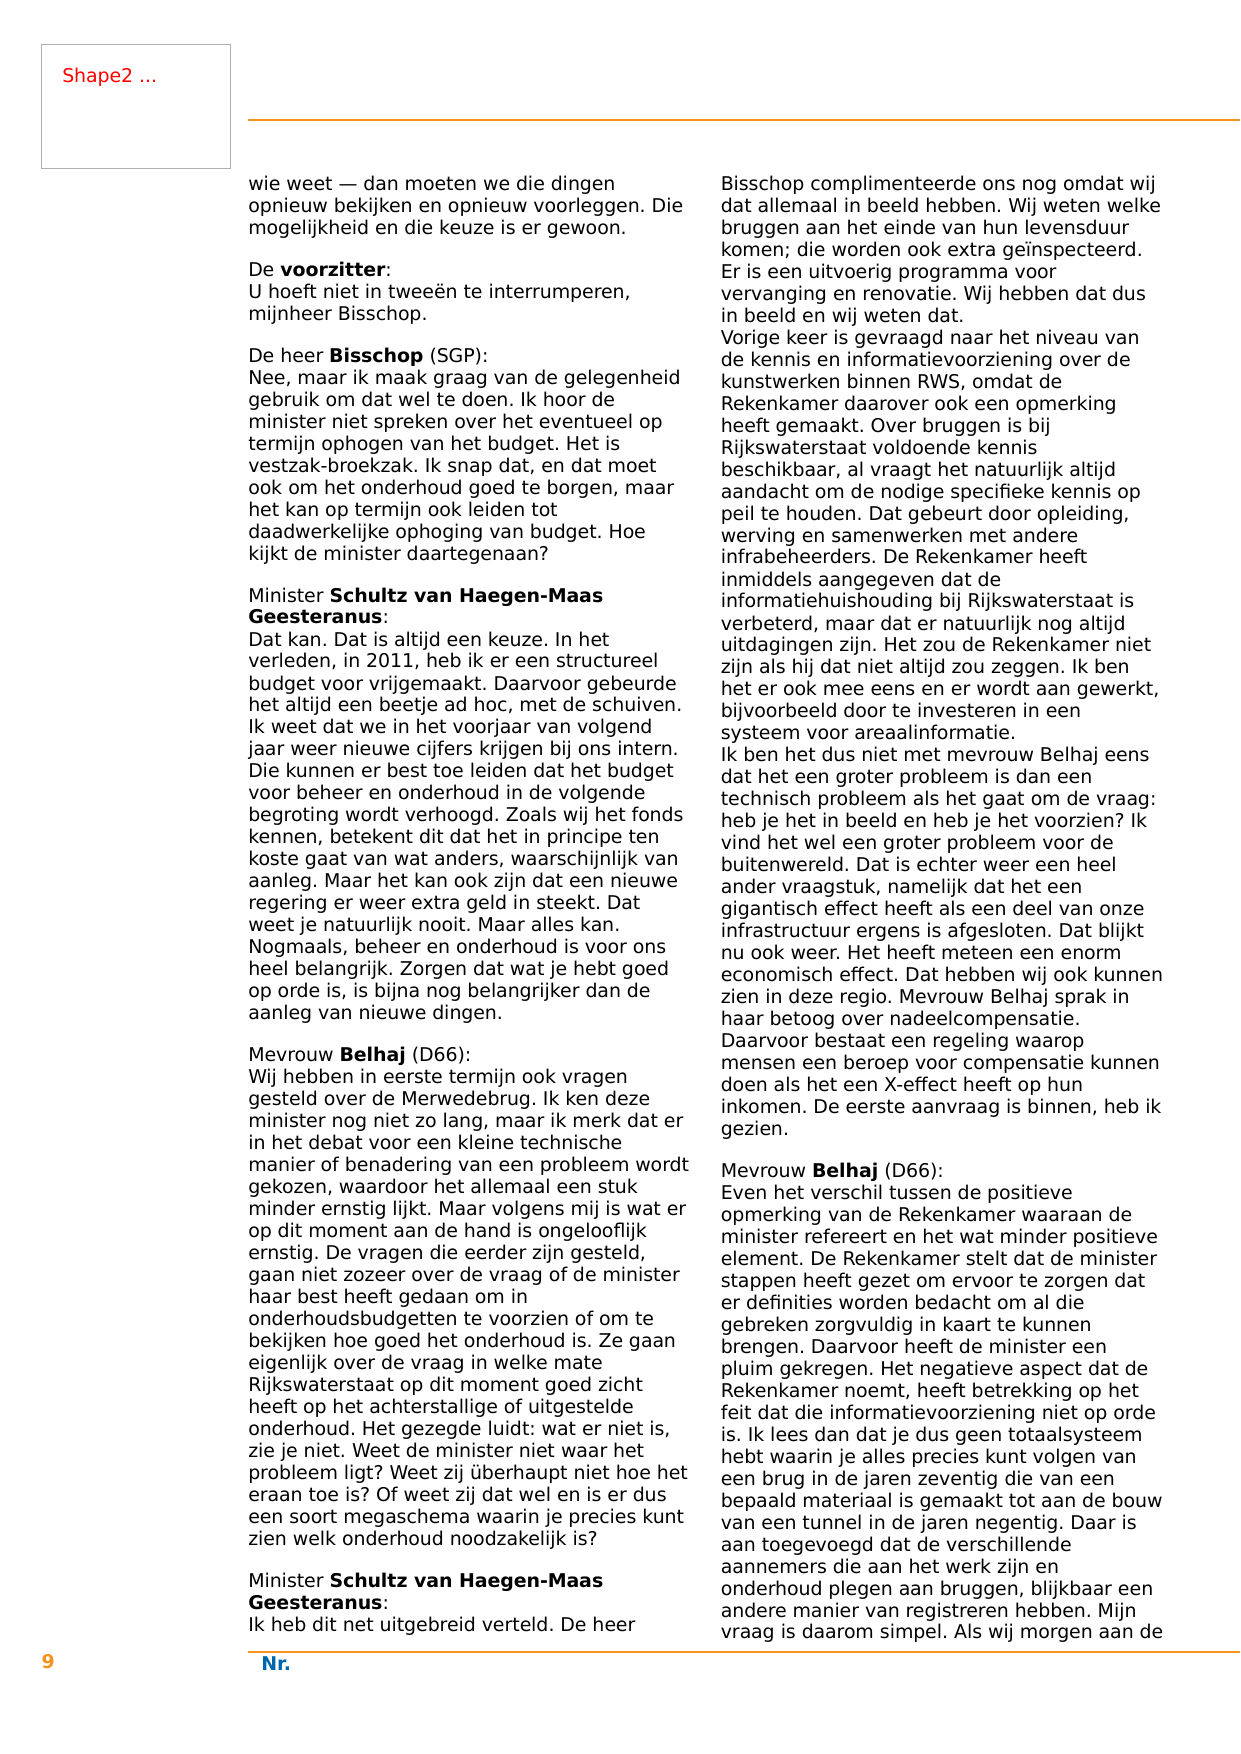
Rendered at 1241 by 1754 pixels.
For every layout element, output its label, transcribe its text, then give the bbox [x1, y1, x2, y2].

text Minister Schultz van Haegen-Maas Geesteranus: [248, 1569, 691, 1613]
text Mevrouw Belhaj (D66): [721, 1160, 1163, 1182]
text Vorige keer is gevraagd naar het niveau van de kennis en informatievoorziening over de kunstwerken binnen RWS, omdat de Rekenkamer daarover ook een opmerking heeft gemaakt. Over bruggen is bij Rijkswaterstaat voldoende kennis beschikbaar, al vraagt het natuurlijk altijd aandacht om de nodige specifieke kennis op peil te houden. Dat gebeurt door opleiding, werving en samenwerken met andere infrabeheerders. De Rekenkamer heeft inmiddels aangegeven dat de informatiehuishouding bij Rijkswaterstaat is verbeterd, maar dat er natuurlijk nog altijd uitdagingen zijn. Het zou de Rekenkamer niet zijn als hij dat niet altijd zou zeggen. Ik ben het er ook mee eens en er wordt aan gewerkt, bijvoorbeeld door te investeren in een systeem voor areaalinformatie. [721, 327, 1163, 744]
text Ik heb dit net uitgebreid verteld. De heer [248, 1613, 691, 1636]
text Bisschop complimenteerde ons nog omdat wij dat allemaal in beeld hebben. Wij weten welke bruggen aan het einde van hun levensduur komen; die worden ook extra geïnspecteerd. Er is een uitvoerig programma voor vervanging en renovatie. Wij hebben dat dus in beeld en wij weten dat. [721, 173, 1163, 327]
text U hoeft niet in tweeën te interrumperen, mijnheer Bisschop. [248, 281, 691, 325]
text Minister Schultz van Haegen-Maas Geesteranus: [248, 584, 691, 628]
text Even het verschil tussen de positieve opmerking van de Rekenkamer waaraan de minister refereert en het wat minder positieve element. De Rekenkamer stelt dat de minister stappen heeft gezet om ervoor te zorgen dat er definities worden bedacht om al die gebreken zorgvuldig in kaart te kunnen brengen. Daarvoor heeft de minister een pluim gekregen. Het negatieve aspect dat de Rekenkamer noemt, heeft betrekking op het feit dat die informatievoorziening niet op orde is. Ik lees dan dat je dus geen totaalsysteem hebt waarin je alles precies kunt volgen van een brug in de jaren zeventig die van een bepaald materiaal is gemaakt tot aan de bouw van een tunnel in de jaren negentig. Daar is aan toegevoegd dat de verschillende aannemers die aan het werk zijn en onderhoud plegen aan bruggen, blijkbaar een andere manier van registreren hebben. Mijn vraag is daarom simpel. Als wij morgen aan de [721, 1182, 1163, 1643]
text Wij hebben in eerste termijn ook vragen gesteld over de Merwedebrug. Ik ken deze minister nog niet zo lang, maar ik merk dat er in het debat voor een kleine technische manier of benadering van een probleem wordt gekozen, waardoor het allemaal een stuk minder ernstig lijkt. Maar volgens mij is wat er op dit moment aan de hand is ongelooflijk ernstig. De vragen die eerder zijn gesteld, gaan niet zozeer over de vraag of de minister haar best heeft gedaan om in onderhoudsbudgetten te voorzien of om te bekijken hoe goed het onderhoud is. Ze gaan eigenlijk over de vraag in welke mate Rijkswaterstaat op dit moment goed zicht heeft op het achterstallige of uitgestelde onderhoud. Het gezegde luidt: wat er niet is, zie je niet. Weet de minister niet waar het probleem ligt? Weet zij überhaupt niet hoe het eraan toe is? Of weet zij dat wel en is er dus een soort megaschema waarin je precies kunt zien welk onderhoud noodzakelijk is? [248, 1066, 691, 1549]
text Nee, maar ik maak graag van de gelegenheid gebruik om dat wel te doen. Ik hoor de minister niet spreken over het eventueel op termijn ophogen van het budget. Het is vestzak-broekzak. Ik snap dat, en dat moet ook om het onderhoud goed te borgen, maar het kan op termijn ook leiden tot daadwerkelijke ophoging van budget. Hoe kijkt de minister daartegenaan? [248, 367, 691, 564]
text Ik ben het dus niet met mevrouw Belhaj eens dat het een groter probleem is dan een technisch probleem als het gaat om de vraag: heb je het in beeld en heb je het voorzien? Ik vind het wel een groter probleem voor de buitenwereld. Dat is echter weer een heel ander vraagstuk, namelijk dat het een gigantisch effect heeft als een deel van onze infrastructuur ergens is afgesloten. Dat blijkt nu ook weer. Het heeft meteen een enorm economisch effect. Dat hebben wij ook kunnen zien in deze regio. Mevrouw Belhaj sprak in haar betoog over nadeelcompensatie. Daarvoor bestaat een regeling waarop mensen een beroep voor compensatie kunnen doen als het een X-effect heeft op hun inkomen. De eerste aanvraag is binnen, heb ik gezien. [721, 744, 1163, 1140]
text Mevrouw Belhaj (D66): [248, 1044, 691, 1066]
text De heer Bisschop (SGP): [248, 345, 691, 367]
text Dat kan. Dat is altijd een keuze. In het verleden, in 2011, heb ik er een structureel budget voor vrijgemaakt. Daarvoor gebeurde het altijd een beetje ad hoc, met de schuiven. Ik weet dat we in het voorjaar van volgend jaar weer nieuwe cijfers krijgen bij ons intern. Die kunnen er best toe leiden dat het budget voor beheer en onderhoud in de volgende begroting wordt verhoogd. Zoals wij het fonds kennen, betekent dit dat het in principe ten koste gaat van wat anders, waarschijnlijk van aanleg. Maar het kan ook zijn dat een nieuwe regering er weer extra geld in steekt. Dat weet je natuurlijk nooit. Maar alles kan. Nogmaals, beheer en onderhoud is voor ons heel belangrijk. Zorgen dat wat je hebt goed op orde is, is bijna nog belangrijker dan de aanleg van nieuwe dingen. [248, 628, 691, 1024]
text De voorzitter: [248, 259, 691, 281]
text wie weet — dan moeten we die dingen opnieuw bekijken en opnieuw voorleggen. Die mogelijkheid en die keuze is er gewoon. [248, 173, 691, 239]
